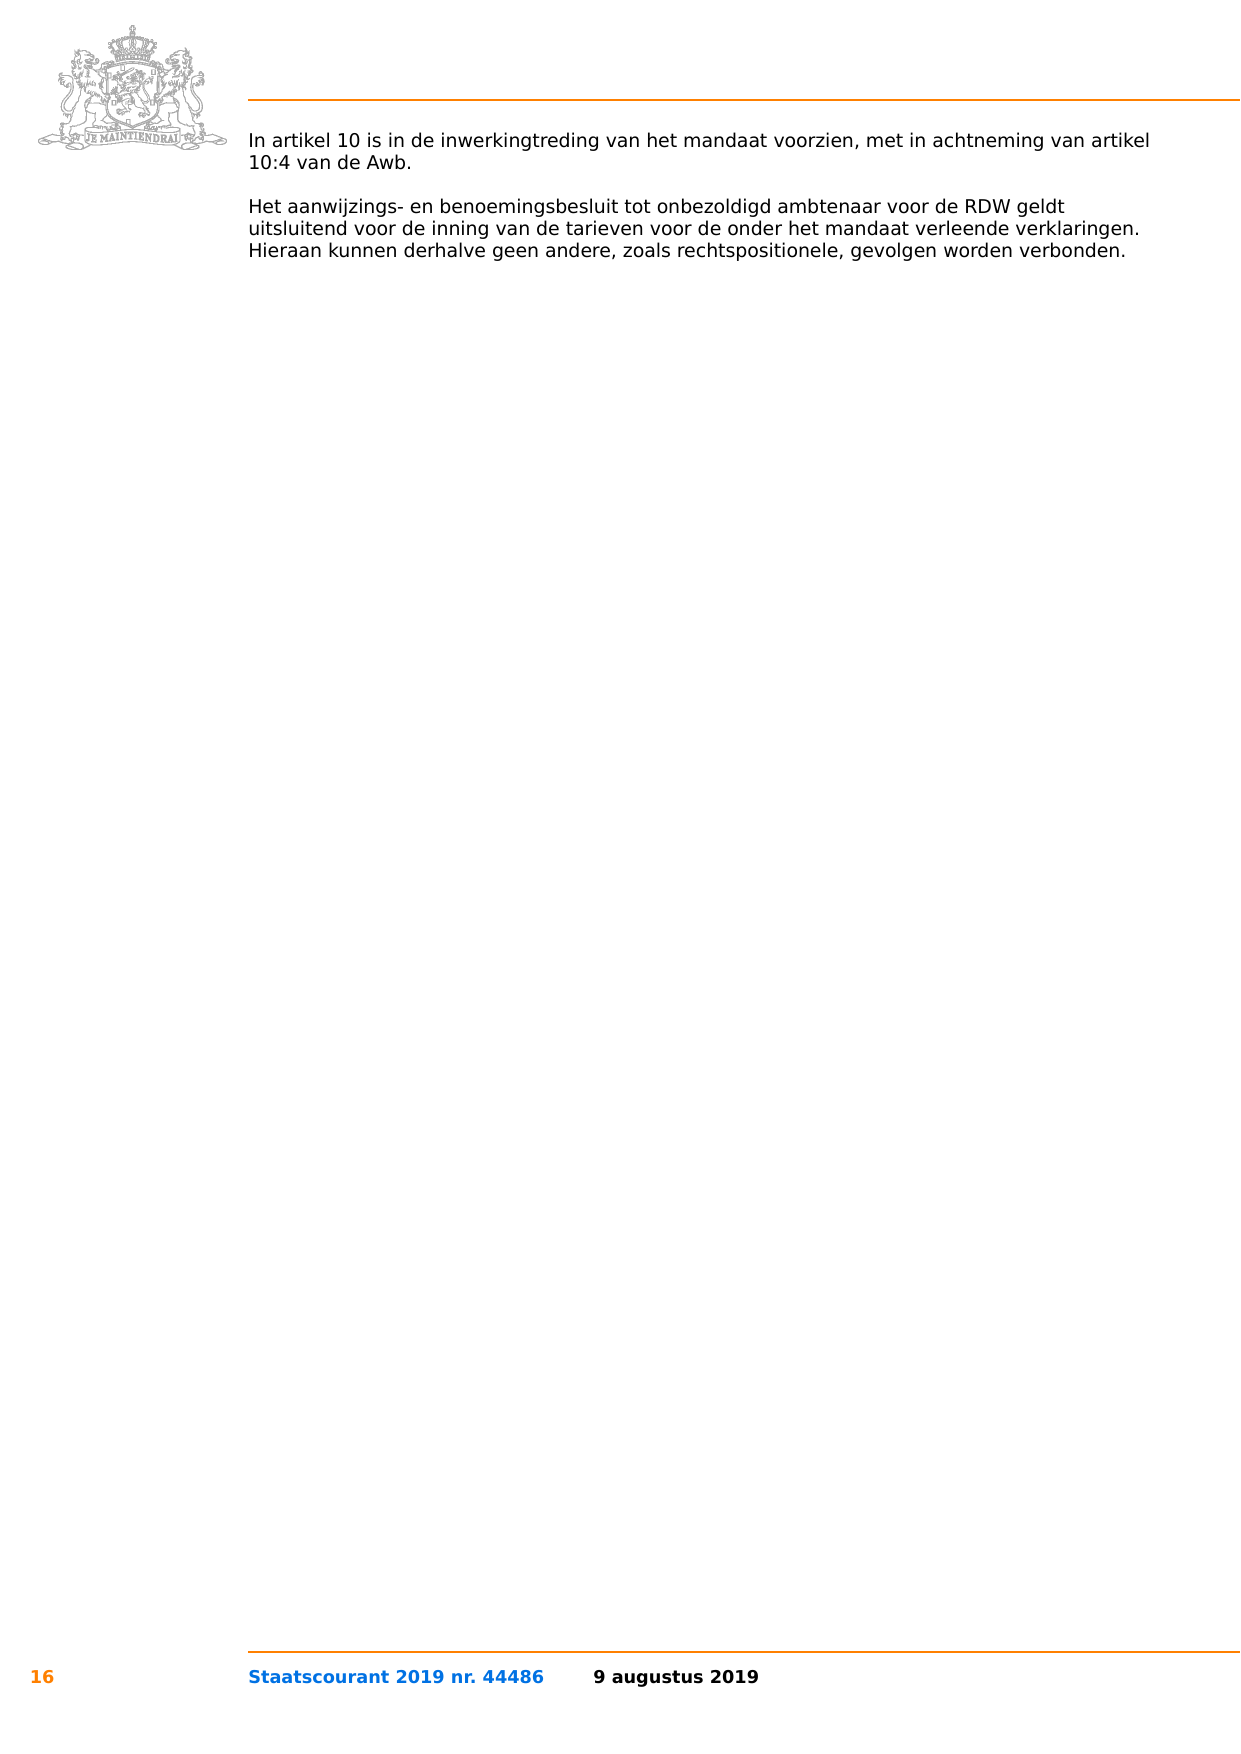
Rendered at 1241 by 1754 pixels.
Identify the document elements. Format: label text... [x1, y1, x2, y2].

text Het aanwijzings- en benoemingsbesluit tot onbezoldigd ambtenaar voor de RDW geldt uitsluitend voor de inning van de tarieven voor de onder het mandaat verleende verklaringen. Hieraan kunnen derhalve geen andere, zoals rechtspositionele, gevolgen worden verbonden. [248, 196, 1163, 262]
text In artikel 10 is in de inwerkingtreding van het mandaat voorzien, met in achtneming van artikel 10:4 van de Awb. [248, 130, 1163, 174]
picture [38, 25, 227, 150]
